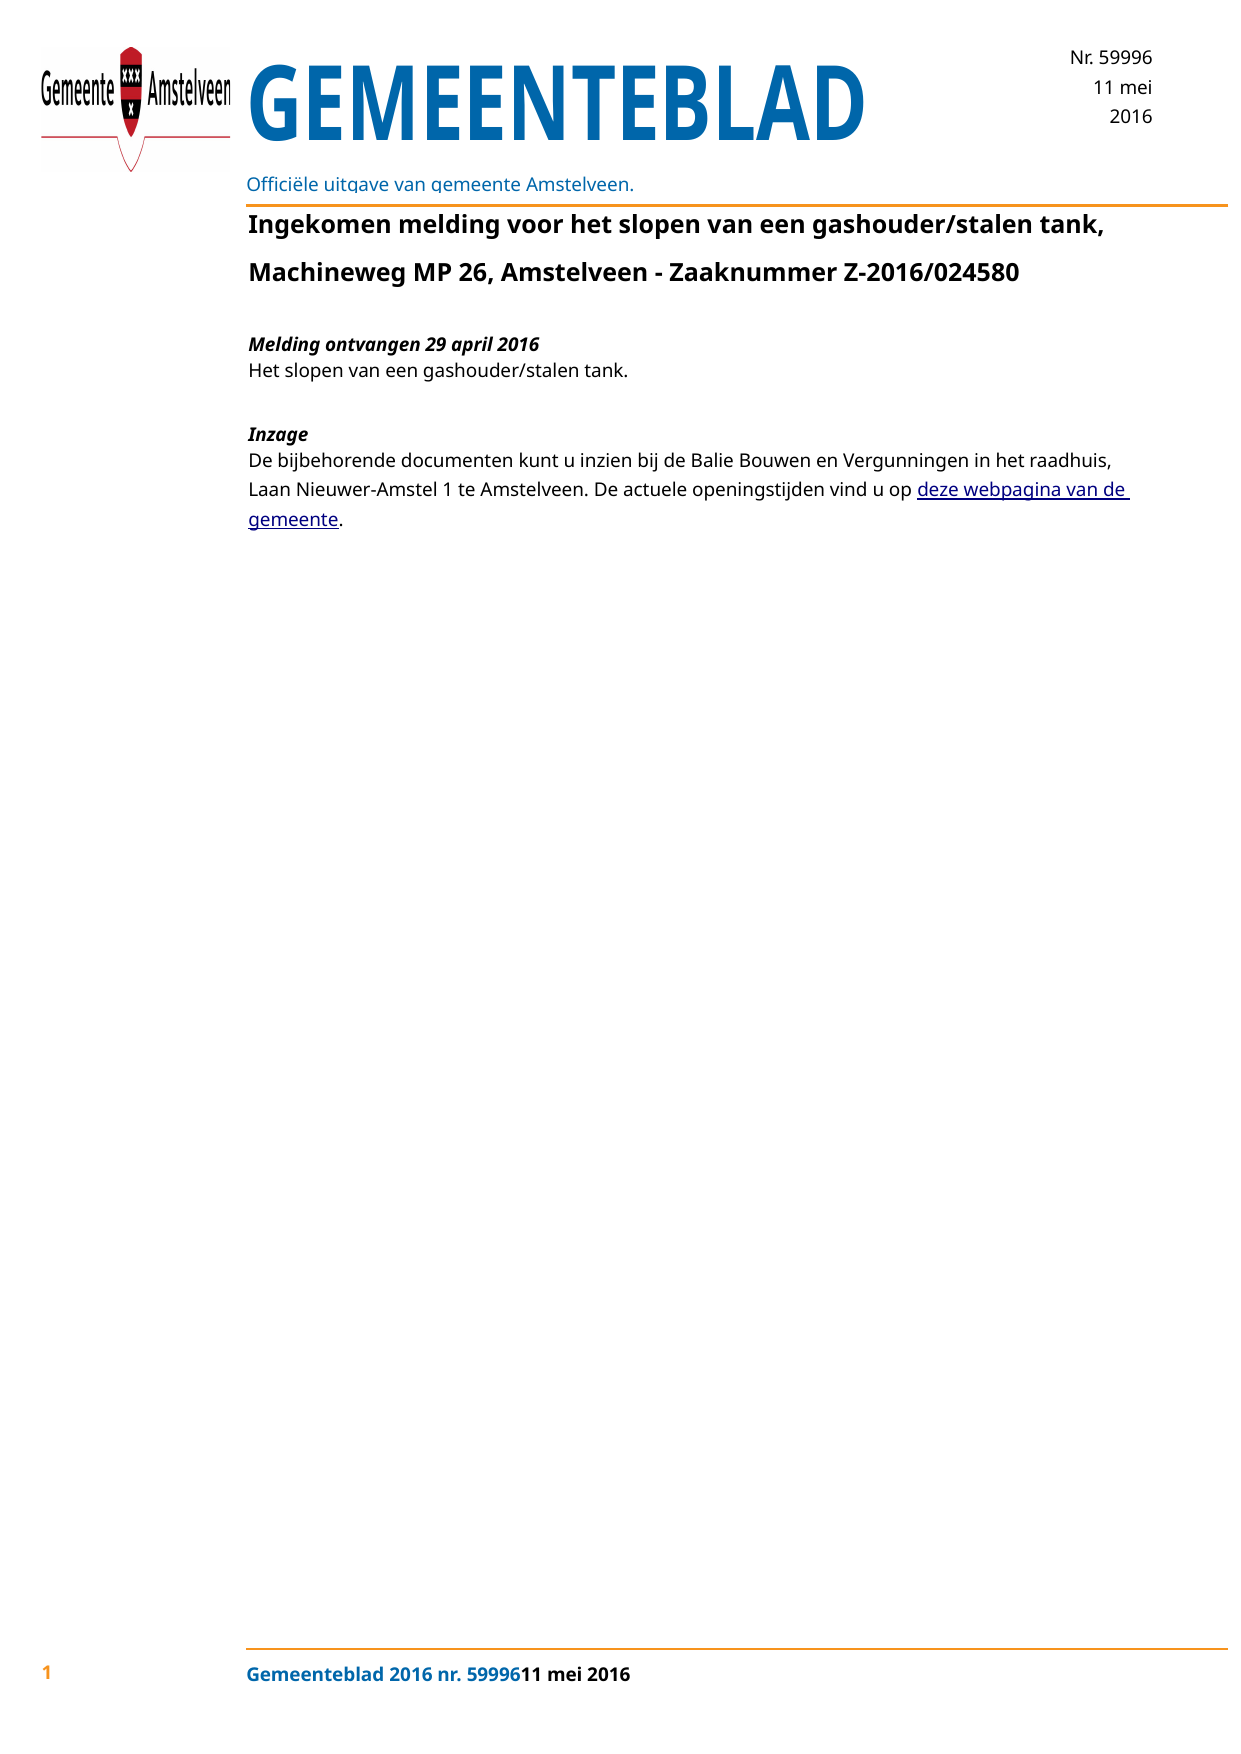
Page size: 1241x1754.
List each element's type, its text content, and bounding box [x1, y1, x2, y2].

text Inzage [248, 421, 1152, 447]
text Het slopen van een gashouder/stalen tank. [248, 357, 1152, 383]
text Ingekomen melding voor het slopen van een gashouder/stalen tank, Machineweg MP 26, Amstelveen - Zaaknummer Z-2016/024580 [248, 207, 1152, 288]
text Melding ontvangen 29 april 2016 [248, 331, 1152, 357]
picture [41, 47, 231, 172]
text De bijbehorende documenten kunt u inzien bij de Balie Bouwen en Vergunningen in het raadhuis, Laan Nieuwer-Amstel 1 te Amstelveen. De actuele openingstijden vind u op deze webpagina van de gemeente. [248, 447, 1152, 532]
